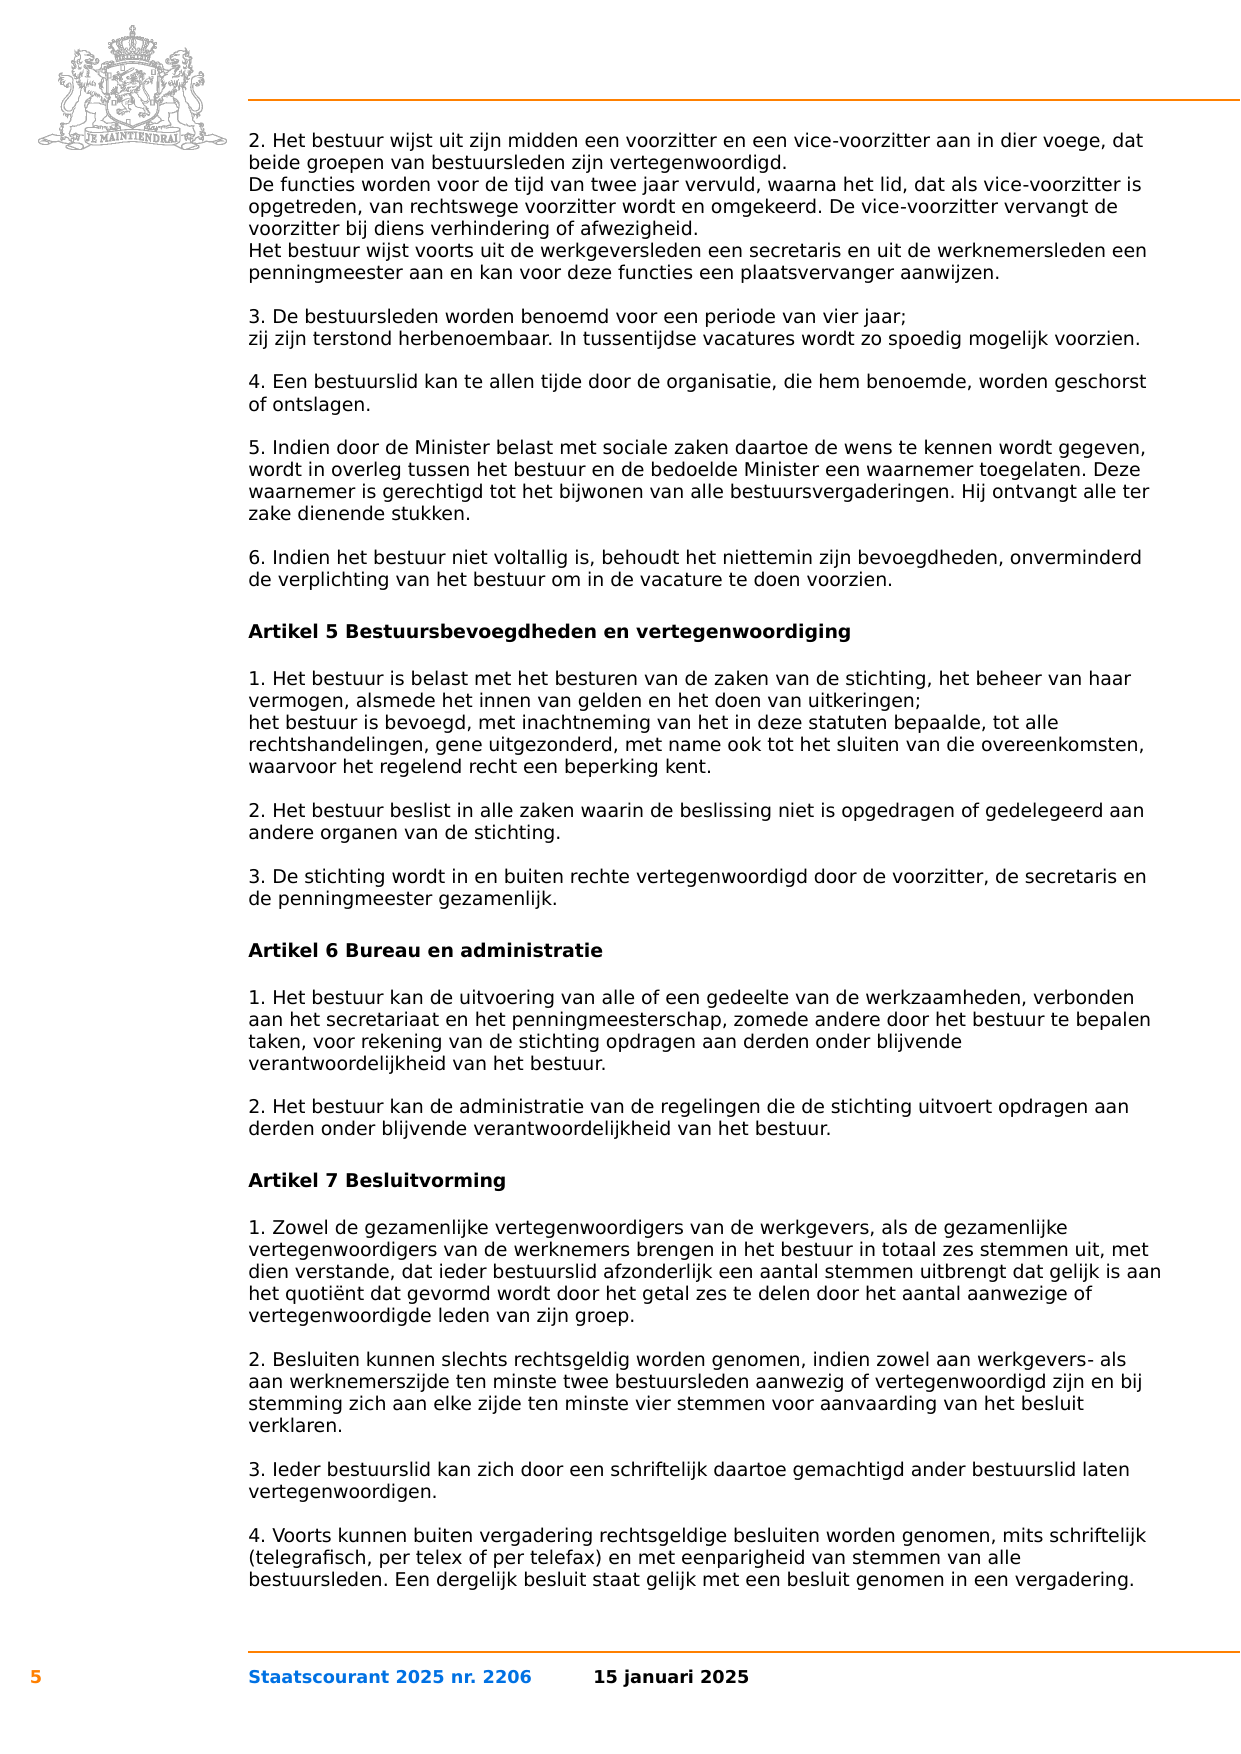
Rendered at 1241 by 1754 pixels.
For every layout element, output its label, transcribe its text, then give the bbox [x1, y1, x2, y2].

text zij zijn terstond herbenoembaar. In tussentijdse vacatures wordt zo spoedig mogelijk voorzien. [248, 328, 1163, 349]
text 2. Besluiten kunnen slechts rechtsgeldig worden genomen, indien zowel aan werkgevers‑ als aan werknemerszijde ten minste twee bestuursleden aanwezig of vertegenwoordigd zijn en bij stemming zich aan elke zijde ten minste vier stemmen voor aanvaarding van het besluit verklaren. [248, 1349, 1163, 1437]
subtitle Artikel 7 Besluitvorming [248, 1170, 1163, 1192]
text 2. Het bestuur kan de administratie van de regelingen die de stichting uitvoert opdragen aan derden onder blijvende verantwoordelijkheid van het bestuur. [248, 1096, 1163, 1140]
text 4. Een bestuurslid kan te allen tijde door de organisatie, die hem benoemde, worden geschorst of ontslagen. [248, 371, 1163, 415]
text 5. Indien door de Minister belast met sociale zaken daartoe de wens te kennen wordt gegeven, wordt in overleg tussen het bestuur en de bedoelde Minister een waarnemer toegelaten. Deze waarnemer is gerechtigd tot het bijwonen van alle bestuursvergaderingen. Hij ontvangt alle ter zake dienende stukken. [248, 437, 1163, 525]
text Het bestuur wijst voorts uit de werkgeversleden een secretaris en uit de werknemersleden een penningmeester aan en kan voor deze functies een plaatsvervanger aanwijzen. [248, 240, 1163, 284]
subtitle Artikel 5 Bestuursbevoegdheden en vertegenwoordiging [248, 621, 1163, 643]
subtitle Artikel 6 Bureau en administratie [248, 939, 1163, 962]
text 2. Het bestuur wijst uit zijn midden een voorzitter en een vice‑voorzitter aan in dier voege, dat beide groepen van bestuursleden zijn vertegenwoordigd. [248, 130, 1163, 174]
text 6. Indien het bestuur niet voltallig is, behoudt het niettemin zijn bevoegdheden, onverminderd de verplichting van het bestuur om in de vacature te doen voorzien. [248, 547, 1163, 591]
text 3. De bestuursleden worden benoemd voor een periode van vier jaar; [248, 306, 1163, 328]
text De functies worden voor de tijd van twee jaar vervuld, waarna het lid, dat als vice‑voorzitter is opgetreden, van rechtswege voorzitter wordt en omgekeerd. De vice‑voorzitter vervangt de voorzitter bij diens verhindering of afwezigheid. [248, 174, 1163, 240]
text 3. Ieder bestuurslid kan zich door een schriftelijk daartoe gemachtigd ander bestuurslid laten vertegenwoordigen. [248, 1459, 1163, 1503]
text 4. Voorts kunnen buiten vergadering rechtsgeldige besluiten worden genomen, mits schriftelijk (telegrafisch, per telex of per telefax) en met eenparigheid van stemmen van alle bestuursleden. Een dergelijk besluit staat gelijk met een besluit genomen in een vergadering. [248, 1525, 1163, 1591]
text 1. Het bestuur kan de uitvoering van alle of een gedeelte van de werkzaamheden, verbonden aan het secretariaat en het penningmeesterschap, zomede andere door het bestuur te bepalen taken, voor rekening van de stichting opdragen aan derden onder blijvende verantwoordelijkheid van het bestuur. [248, 987, 1163, 1074]
text 2. Het bestuur beslist in alle zaken waarin de beslissing niet is opgedragen of gedelegeerd aan andere organen van de stichting. [248, 800, 1163, 844]
picture [38, 25, 227, 150]
text 3. De stichting wordt in en buiten rechte vertegenwoordigd door de voorzitter, de secretaris en de penningmeester gezamenlijk. [248, 866, 1163, 909]
text 1. Het bestuur is belast met het besturen van de zaken van de stichting, het beheer van haar vermogen, alsmede het innen van gelden en het doen van uitkeringen; [248, 668, 1163, 712]
text 1. Zowel de gezamenlijke vertegenwoordigers van de werkgevers, als de gezamenlijke vertegenwoordigers van de werknemers brengen in het bestuur in totaal zes stemmen uit, met dien verstande, dat ieder bestuurslid afzonderlijk een aantal stemmen uitbrengt dat gelijk is aan het quotiënt dat gevormd wordt door het getal zes te delen door het aantal aanwezige of vertegenwoordigde leden van zijn groep. [248, 1217, 1163, 1327]
text het bestuur is bevoegd, met inachtneming van het in deze statuten bepaalde, tot alle rechtshandelingen, gene uitgezonderd, met name ook tot het sluiten van die overeenkomsten, waarvoor het regelend recht een beperking kent. [248, 712, 1163, 778]
